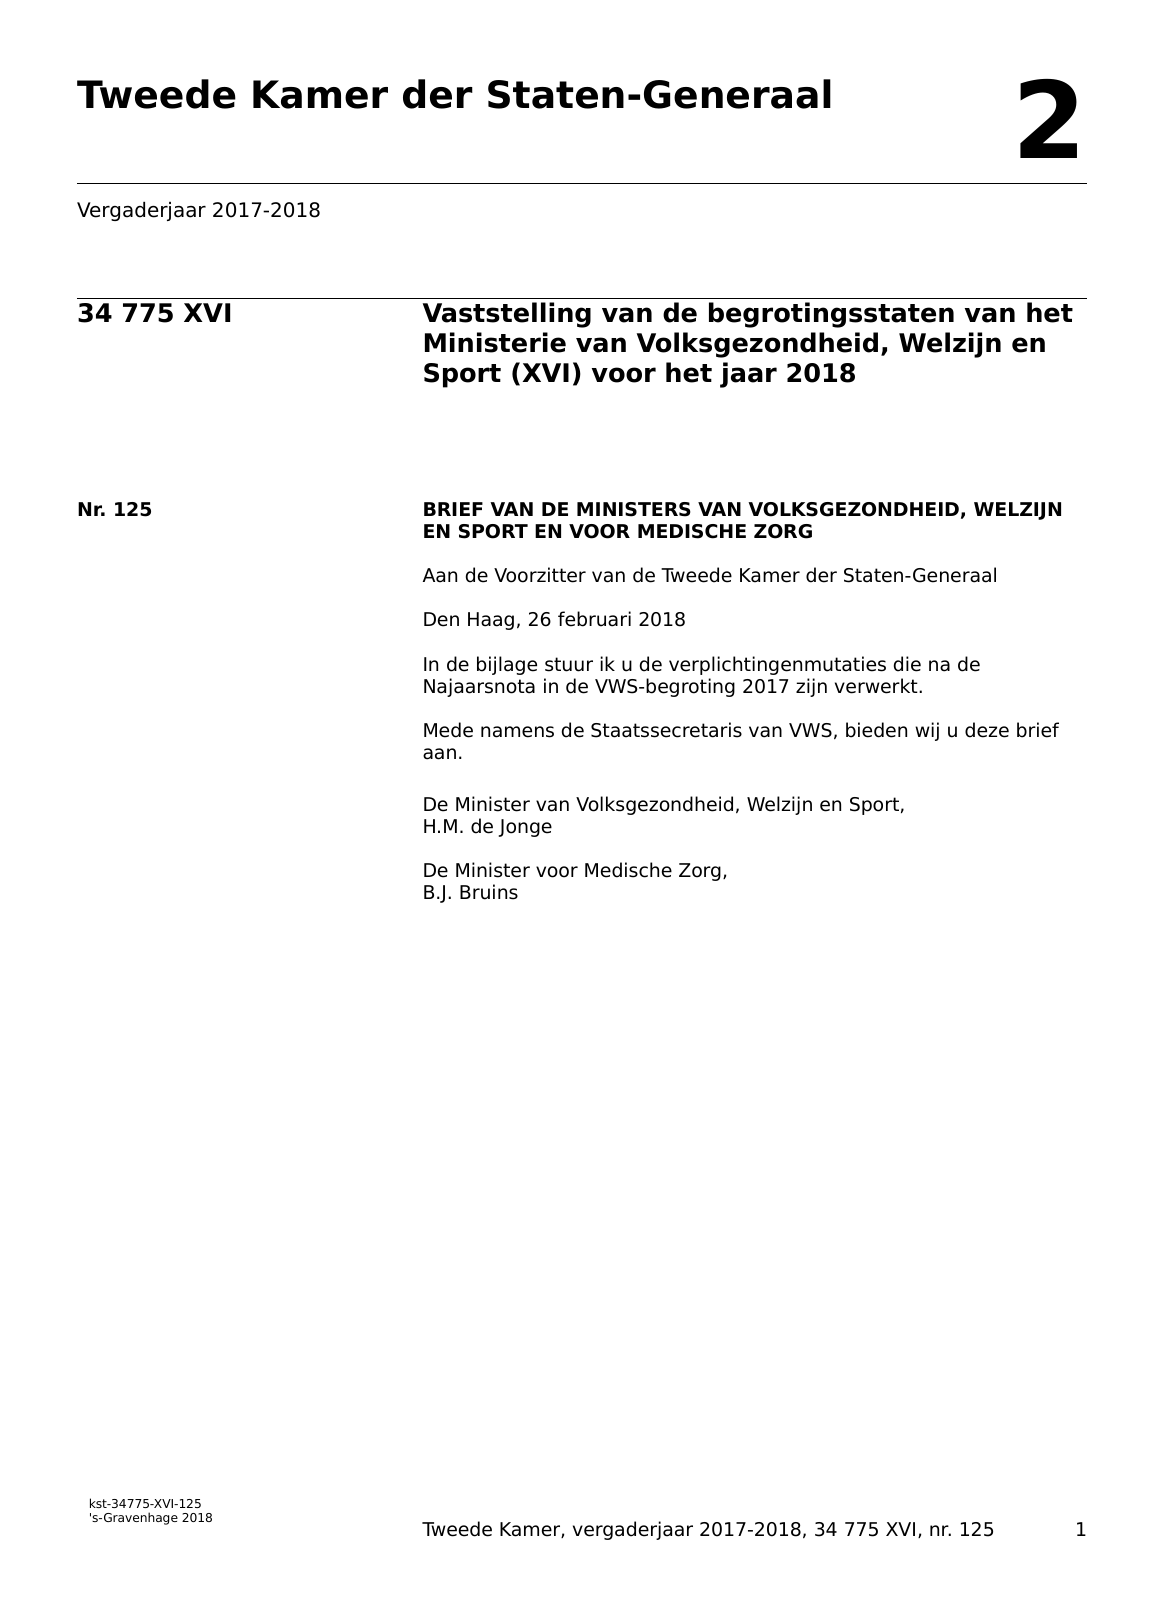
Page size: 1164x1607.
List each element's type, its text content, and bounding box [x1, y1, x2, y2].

text kst-34775-XVI-125 [88, 1497, 323, 1511]
table_header 2 [886, 59, 1087, 183]
text Den Haag, 26 februari 2018 [422, 609, 1087, 631]
text De Minister voor Medische Zorg, B.J. Bruins [422, 860, 1087, 904]
subtitle 34 775 XVI Vaststelling van de begrotingsstaten van het Ministerie van Volksgezondheid, Welzijn en Sport (XVI) voor het jaar 2018 [77, 299, 1087, 388]
text Aan de Voorzitter van de Tweede Kamer der Staten-Generaal [422, 565, 1087, 587]
table_cell Vergaderjaar 2017-2018 [77, 184, 1087, 298]
subtitle Nr. 125 BRIEF VAN DE MINISTERS VAN VOLKSGEZONDHEID, WELZIJN EN SPORT EN VOOR MEDISCHE ZORG [77, 499, 1087, 543]
text Mede namens de Staatssecretaris van VWS, bieden wij u deze brief aan. [422, 720, 1087, 764]
text 's-Gravenhage 2018 [88, 1511, 323, 1525]
table_header Tweede Kamer der Staten-Generaal [77, 59, 886, 183]
text De Minister van Volksgezondheid, Welzijn en Sport, H.M. de Jonge [422, 794, 1087, 838]
text In de bijlage stuur ik u de verplichtingenmutaties die na de Najaarsnota in de VWS-begroting 2017 zijn verwerkt. [422, 653, 1087, 697]
